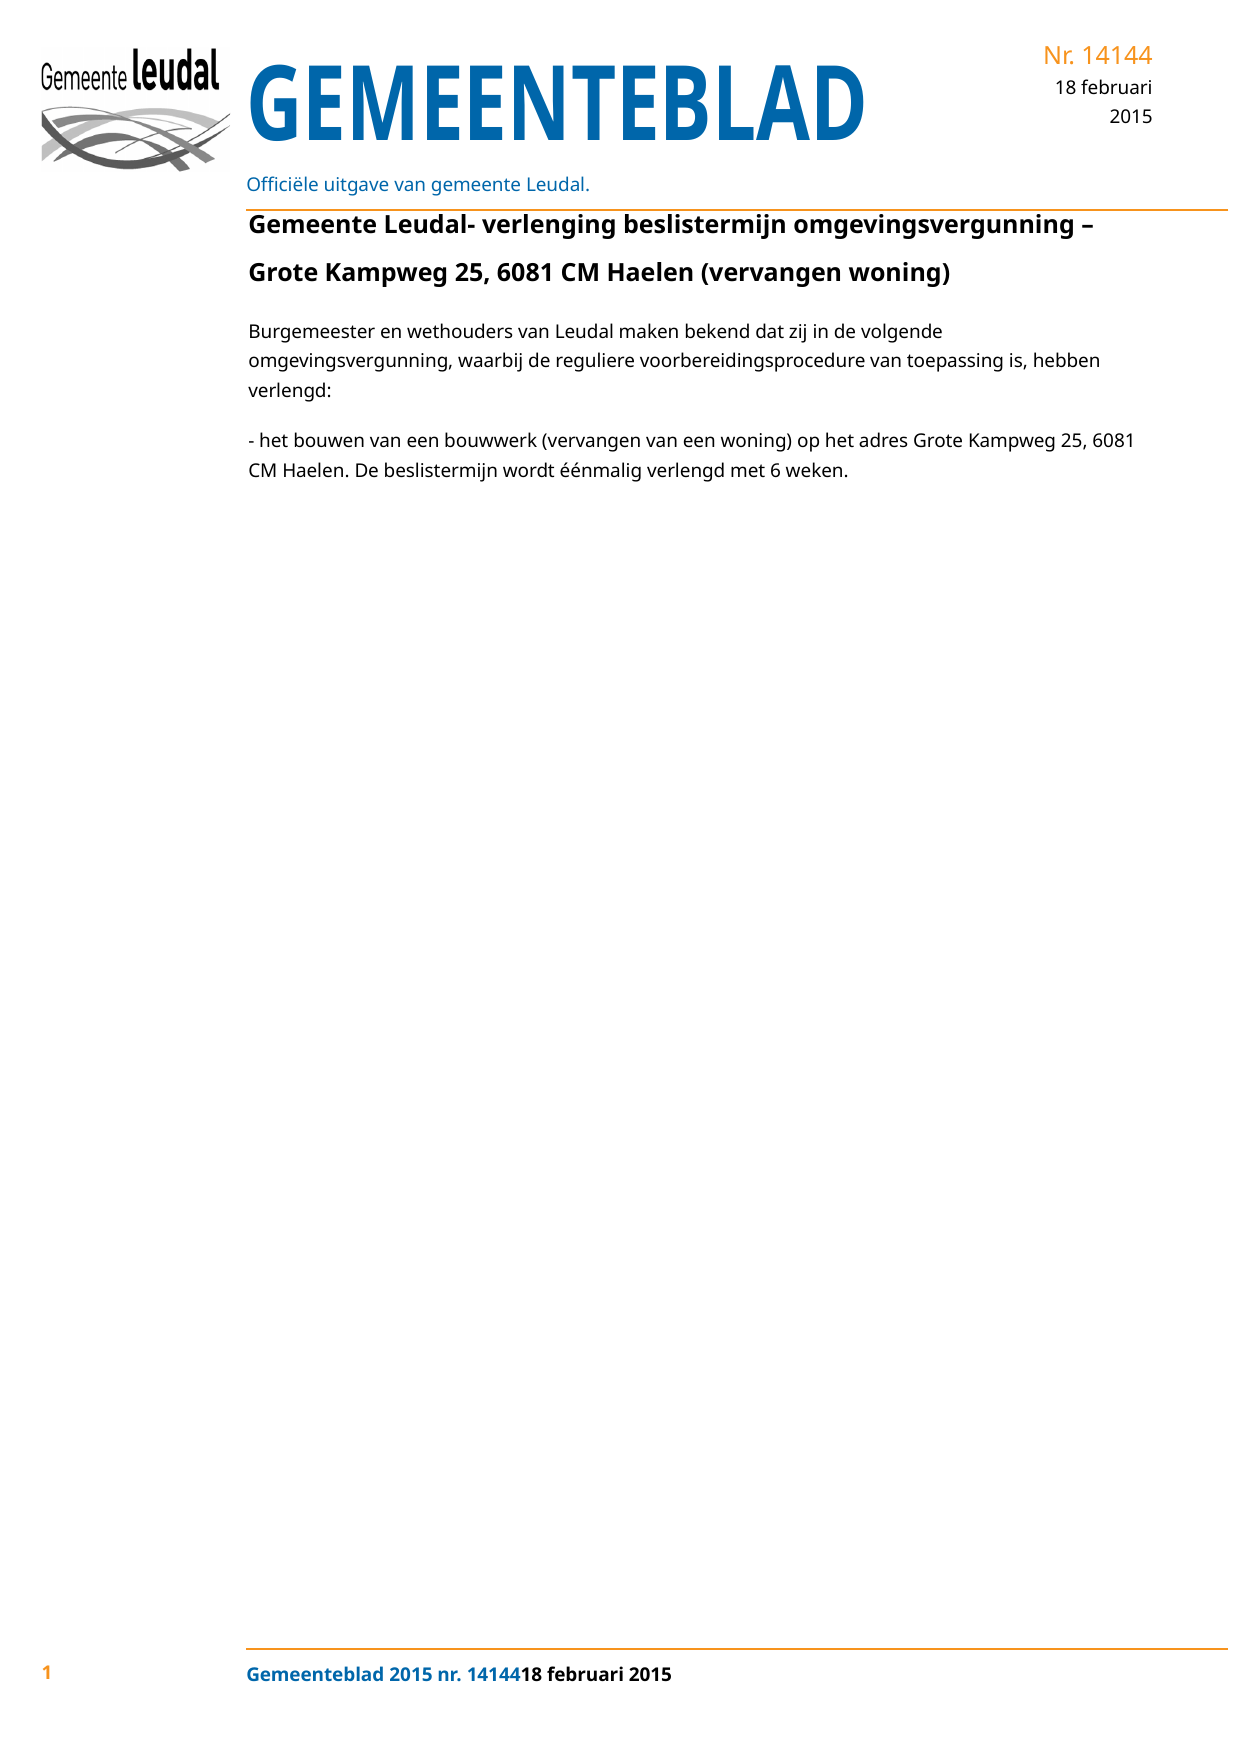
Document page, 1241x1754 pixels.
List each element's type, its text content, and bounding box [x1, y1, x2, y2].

text Gemeente Leudal- verlenging beslistermijn omgevingsvergunning – Grote Kampweg 25, 6081 CM Haelen (vervangen woning) [248, 211, 1152, 288]
picture [41, 47, 231, 172]
text Burgemeester en wethouders van Leudal maken bekend dat zij in de volgende omgevingsvergunning, waarbij de reguliere voorbereidingsprocedure van toepassing is, hebben verlengd: [248, 318, 1152, 403]
text - het bouwen van een bouwwerk (vervangen van een woning) op het adres Grote Kampweg 25, 6081 CM Haelen. De beslistermijn wordt éénmalig verlengd met 6 weken. [248, 427, 1152, 483]
